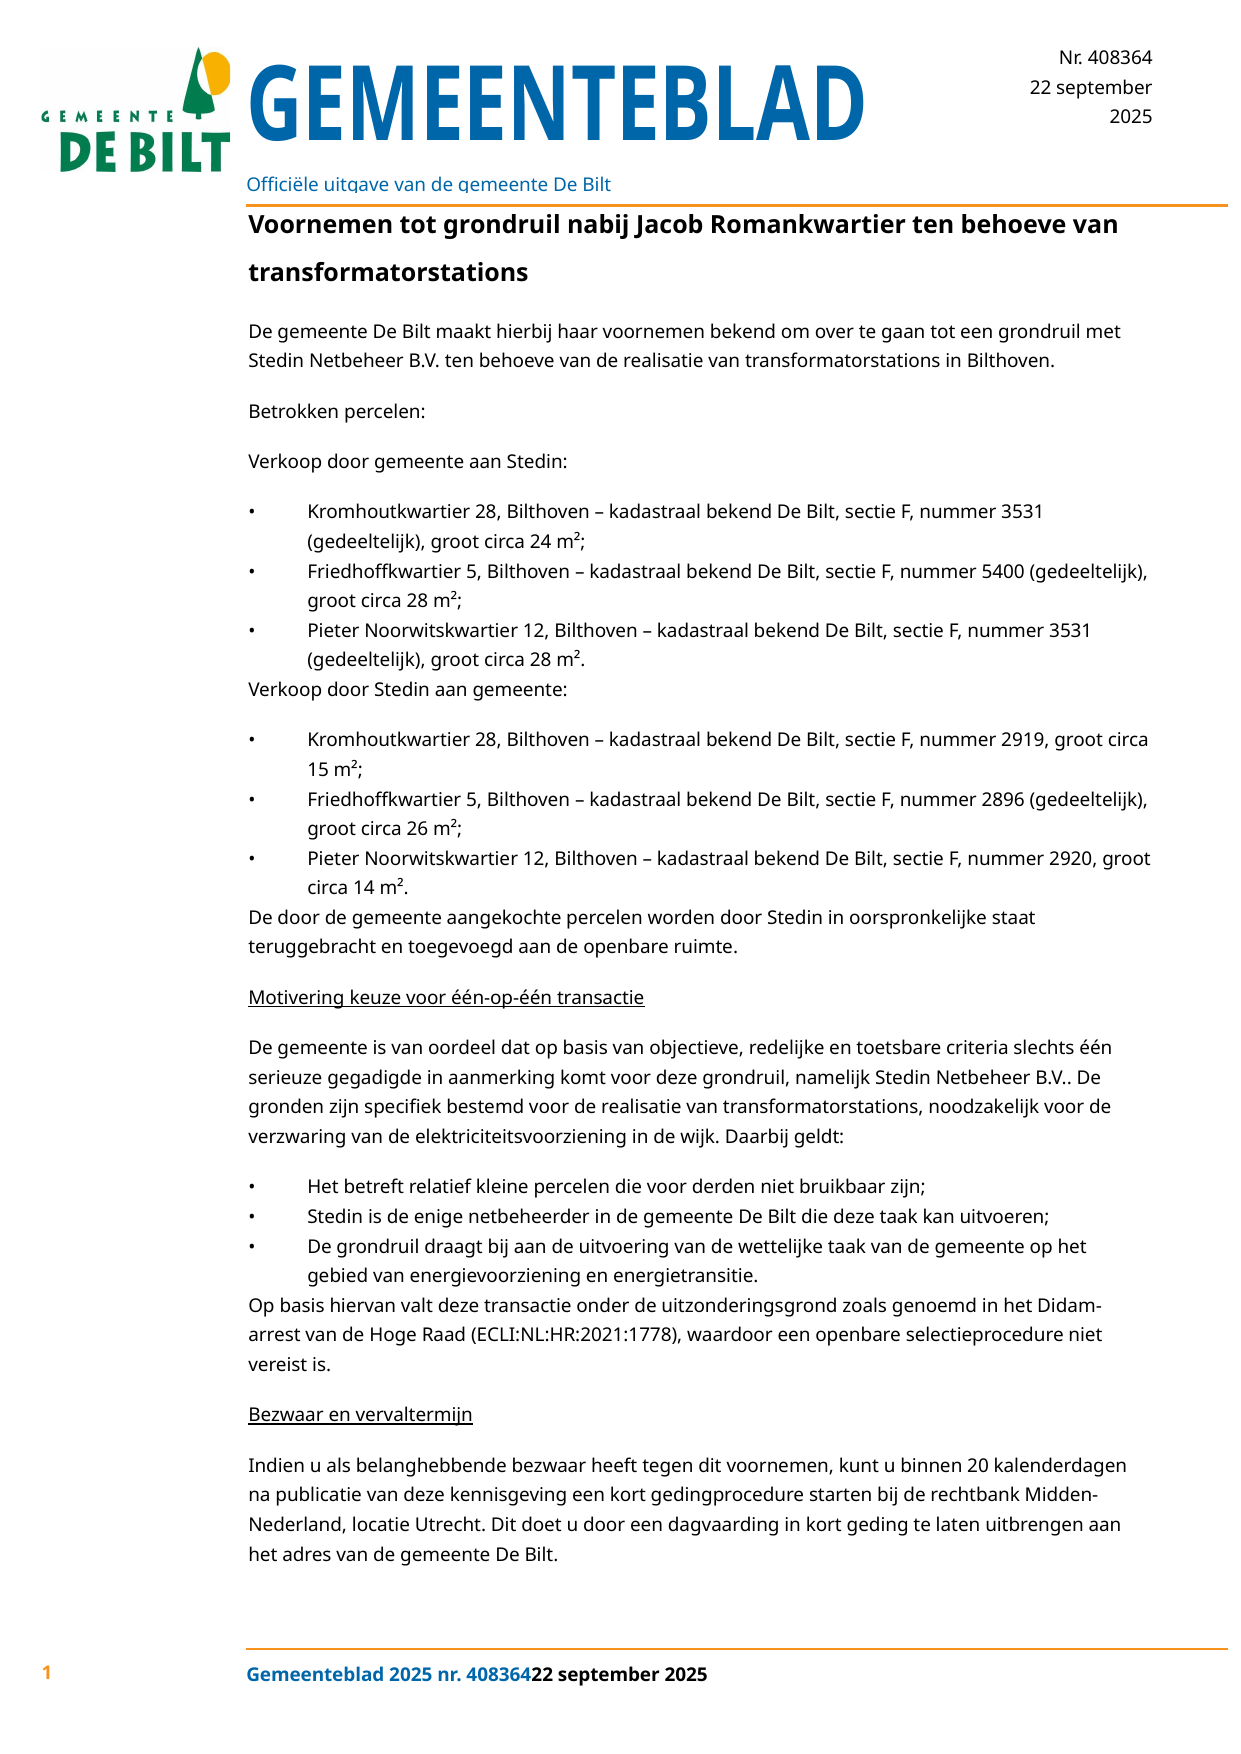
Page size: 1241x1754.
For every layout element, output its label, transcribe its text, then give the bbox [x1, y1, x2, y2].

text Verkoop door gemeente aan Stedin: [248, 448, 1152, 474]
list Kromhoutkwartier 28, Bilthoven – kadastraal bekend De Bilt, sectie F, nummer 2919, groot circa 15 m²; [248, 727, 1152, 782]
text Verkoop door Stedin aan gemeente: [248, 676, 1152, 702]
list De grondruil draagt bij aan de uitvoering van de wettelijke taak van de gemeente op het gebied van energievoorziening en energietransitie. [248, 1233, 1152, 1288]
text Op basis hiervan valt deze transactie onder de uitzonderingsgrond zoals genoemd in het Didam-arrest van de Hoge Raad (ECLI:NL:HR:2021:1778), waardoor een openbare selectieprocedure niet vereist is. [248, 1292, 1152, 1377]
list Stedin is de enige netbeheerder in de gemeente De Bilt die deze taak kan uitvoeren; [248, 1203, 1152, 1229]
text De gemeente De Bilt maakt hierbij haar voornemen bekend om over te gaan tot een grondruil met Stedin Netbeheer B.V. ten behoeve van de realisatie van transformatorstations in Bilthoven. [248, 318, 1152, 373]
text Betrokken percelen: [248, 398, 1152, 424]
text De door de gemeente aangekochte percelen worden door Stedin in oorspronkelijke staat teruggebracht en toegevoegd aan de openbare ruimte. [248, 904, 1152, 959]
list Het betreft relatief kleine percelen die voor derden niet bruikbaar zijn; [248, 1174, 1152, 1199]
picture [41, 47, 231, 172]
text Voornemen tot grondruil nabij Jacob Romankwartier ten behoeve van transformatorstations [248, 207, 1152, 288]
text De gemeente is van oordeel dat op basis van objectieve, redelijke en toetsbare criteria slechts één serieuze gegadigde in aanmerking komt voor deze grondruil, namelijk Stedin Netbeheer B.V.. De gronden zijn specifiek bestemd voor de realisatie van transformatorstations, noodzakelijk voor de verzwaring van de elektriciteitsvoorziening in de wijk. Daarbij geldt: [248, 1034, 1152, 1149]
list Pieter Noorwitskwartier 12, Bilthoven – kadastraal bekend De Bilt, sectie F, nummer 3531 (gedeeltelijk), groot circa 28 m². [248, 617, 1152, 672]
text Motivering keuze voor één-op-één transactie [248, 984, 1152, 1010]
list Friedhoffkwartier 5, Bilthoven – kadastraal bekend De Bilt, sectie F, nummer 5400 (gedeeltelijk), groot circa 28 m²; [248, 558, 1152, 613]
list Kromhoutkwartier 28, Bilthoven – kadastraal bekend De Bilt, sectie F, nummer 3531 (gedeeltelijk), groot circa 24 m²; [248, 499, 1152, 554]
text Indien u als belanghebbende bezwaar heeft tegen dit voornemen, kunt u binnen 20 kalenderdagen na publicatie van deze kennisgeving een kort gedingprocedure starten bij de rechtbank Midden-Nederland, locatie Utrecht. Dit doet u door een dagvaarding in kort geding te laten uitbrengen aan het adres van de gemeente De Bilt. [248, 1452, 1152, 1567]
list Pieter Noorwitskwartier 12, Bilthoven – kadastraal bekend De Bilt, sectie F, nummer 2920, groot circa 14 m². [248, 845, 1152, 900]
text Bezwaar en vervaltermijn [248, 1402, 1152, 1427]
list Friedhoffkwartier 5, Bilthoven – kadastraal bekend De Bilt, sectie F, nummer 2896 (gedeeltelijk), groot circa 26 m²; [248, 786, 1152, 841]
